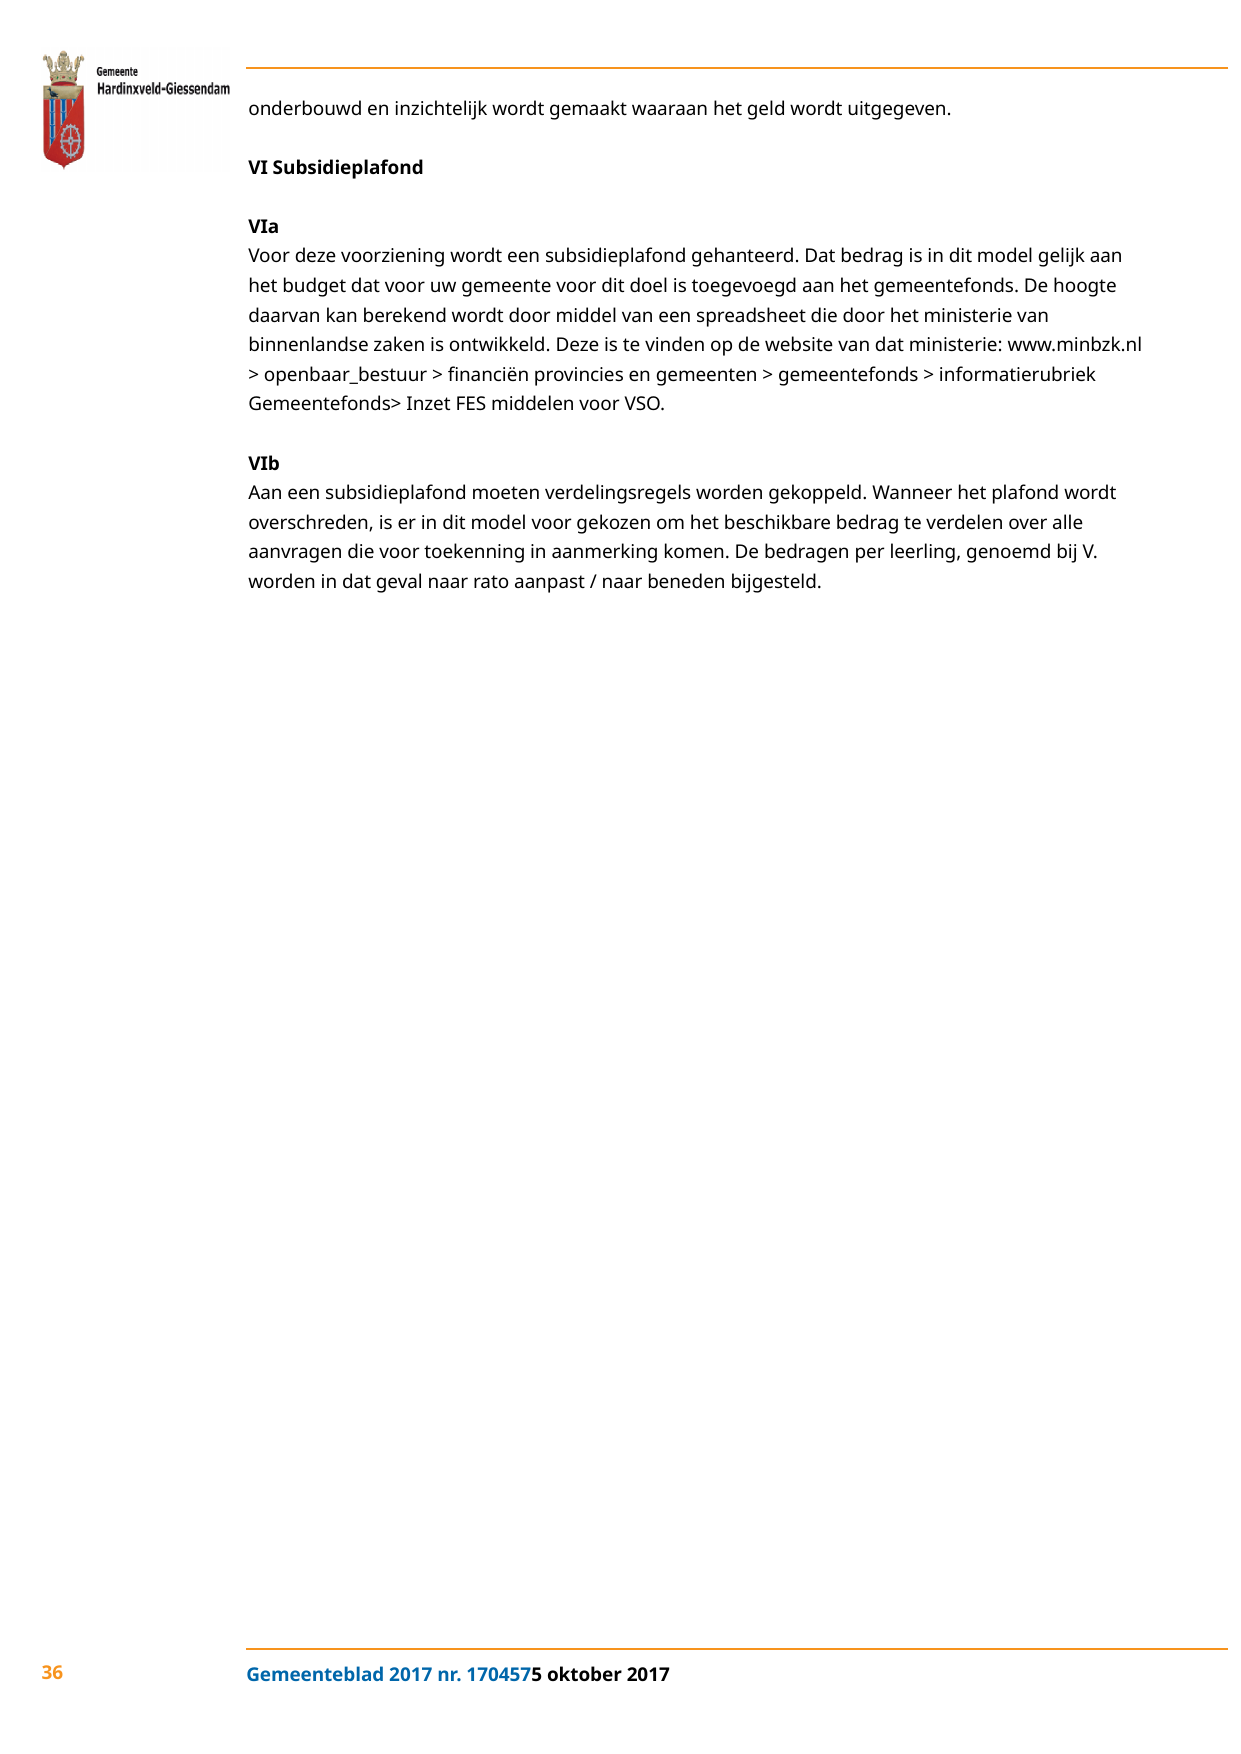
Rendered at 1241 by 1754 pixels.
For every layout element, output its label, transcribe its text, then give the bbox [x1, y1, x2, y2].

text VI Subsidieplafond [248, 154, 1152, 180]
text Voor deze voorziening wordt een subsidieplafond gehanteerd. Dat bedrag is in dit model gelijk aan het budget dat voor uw gemeente voor dit doel is toegevoegd aan het gemeentefonds. De hoogte daarvan kan berekend wordt door middel van een spreadsheet die door het ministerie van binnenlandse zaken is ontwikkeld. Deze is te vinden op de website van dat ministerie: www.minbzk.nl > openbaar_bestuur > financiën provincies en gemeenten > gemeentefonds > informatierubriek Gemeentefonds> Inzet FES middelen voor VSO. [248, 243, 1152, 416]
text VIa [248, 213, 1152, 239]
text onderbouwd en inzichtelijk wordt gemaakt waaraan het geld wordt uitgegeven. [248, 95, 1152, 121]
text Aan een subsidieplafond moeten verdelingsregels worden gekoppeld. Wanneer het plafond wordt overschreden, is er in dit model voor gekozen om het beschikbare bedrag te verdelen over alle aanvragen die voor toekenning in aanmerking komen. De bedragen per leerling, genoemd bij V. worden in dat geval naar rato aanpast / naar beneden bijgesteld. [248, 479, 1152, 594]
text VIb [248, 450, 1152, 476]
picture [41, 47, 231, 172]
